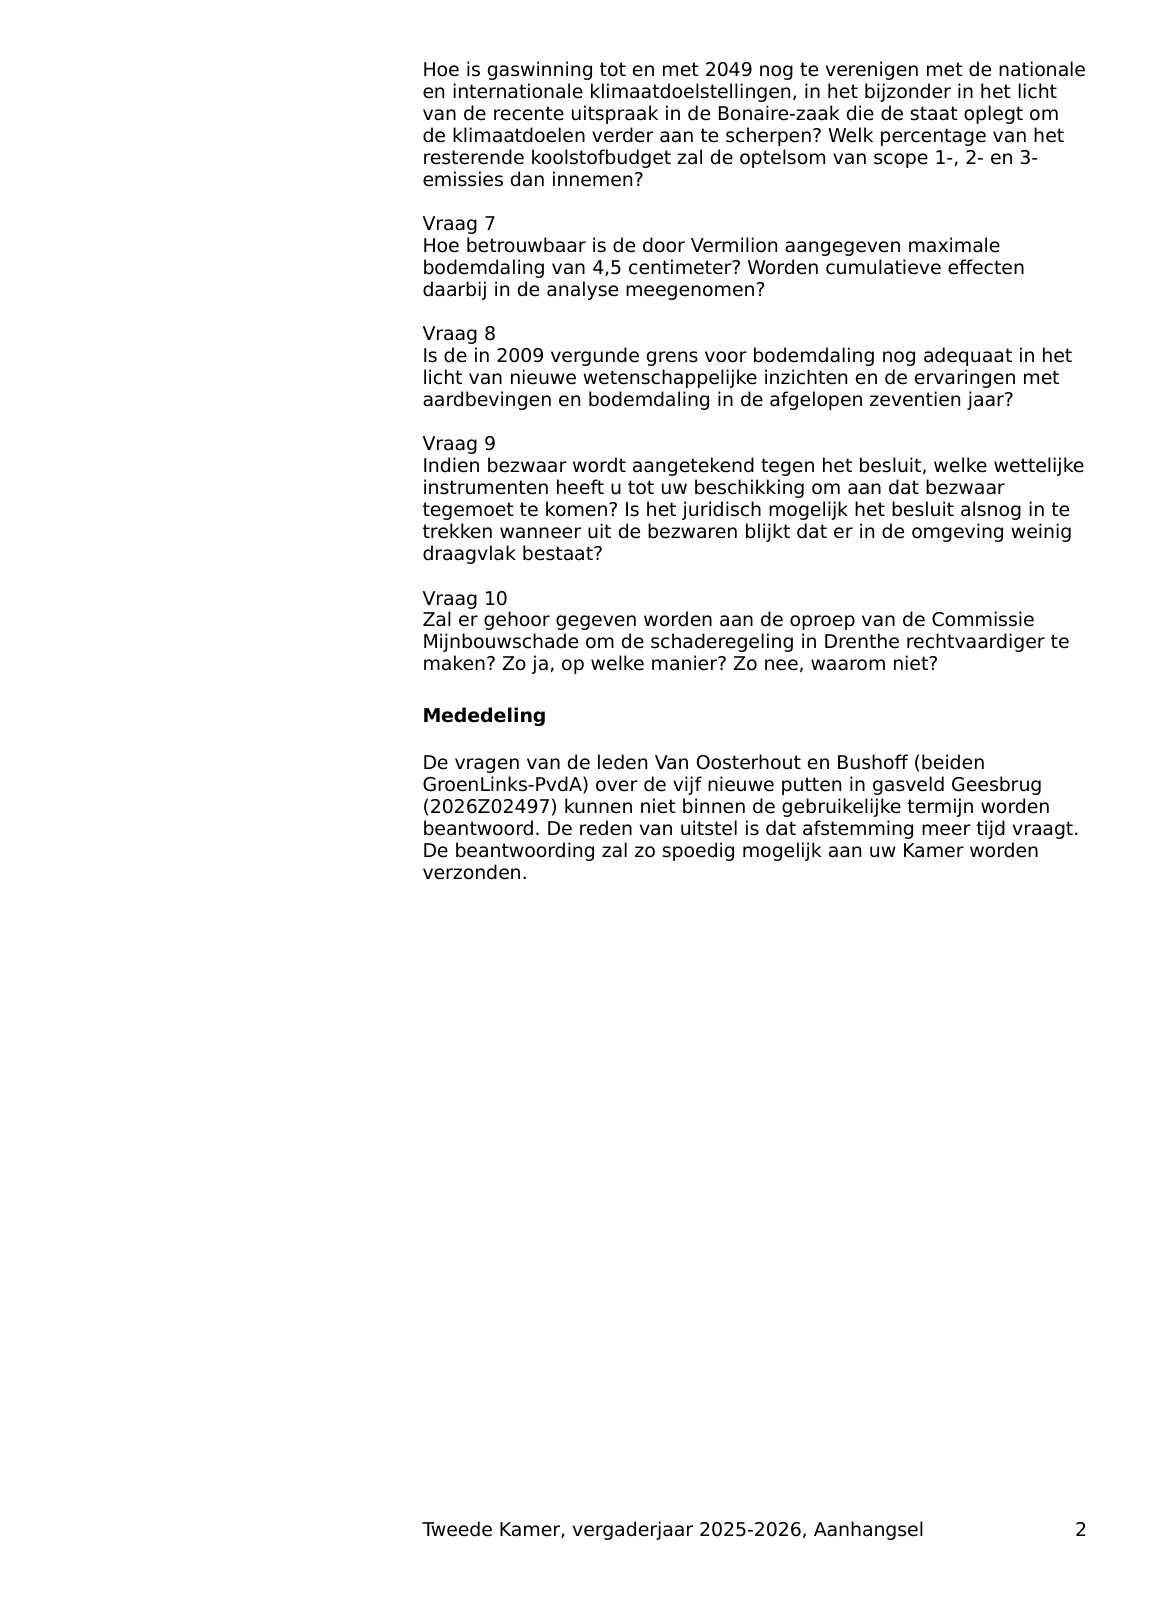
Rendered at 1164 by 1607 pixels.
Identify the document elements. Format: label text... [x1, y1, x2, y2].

text Zal er gehoor gegeven worden aan de oproep van de Commissie Mijnbouwschade om de schaderegeling in Drenthe rechtvaardiger te maken? Zo ja, op welke manier? Zo nee, waarom niet? [422, 609, 1087, 675]
subtitle Mededeling [422, 705, 1087, 727]
text Is de in 2009 vergunde grens voor bodemdaling nog adequaat in het licht van nieuwe wetenschappelijke inzichten en de ervaringen met aardbevingen en bodemdaling in de afgelopen zeventien jaar? [422, 345, 1087, 411]
text Vraag 7 [422, 213, 1087, 235]
text Vraag 9 [422, 433, 1087, 455]
text Vraag 8 [422, 323, 1087, 345]
text Hoe is gaswinning tot en met 2049 nog te verenigen met de nationale en internationale klimaatdoelstellingen, in het bijzonder in het licht van de recente uitspraak in de Bonaire-zaak die de staat oplegt om de klimaatdoelen verder aan te scherpen? Welk percentage van het resterende koolstofbudget zal de optelsom van scope 1-, 2- en 3-emissies dan innemen? [422, 59, 1087, 191]
text Vraag 10 [422, 587, 1087, 609]
text Indien bezwaar wordt aangetekend tegen het besluit, welke wettelijke instrumenten heeft u tot uw beschikking om aan dat bezwaar tegemoet te komen? Is het juridisch mogelijk het besluit alsnog in te trekken wanneer uit de bezwaren blijkt dat er in de omgeving weinig draagvlak bestaat? [422, 455, 1087, 565]
text Hoe betrouwbaar is de door Vermilion aangegeven maximale bodemdaling van 4,5 centimeter? Worden cumulatieve effecten daarbij in de analyse meegenomen? [422, 235, 1087, 301]
text De vragen van de leden Van Oosterhout en Bushoff (beiden GroenLinks-PvdA) over de vijf nieuwe putten in gasveld Geesbrug (2026Z02497) kunnen niet binnen de gebruikelijke termijn worden beantwoord. De reden van uitstel is dat afstemming meer tijd vraagt. De beantwoording zal zo spoedig mogelijk aan uw Kamer worden verzonden. [422, 752, 1087, 884]
